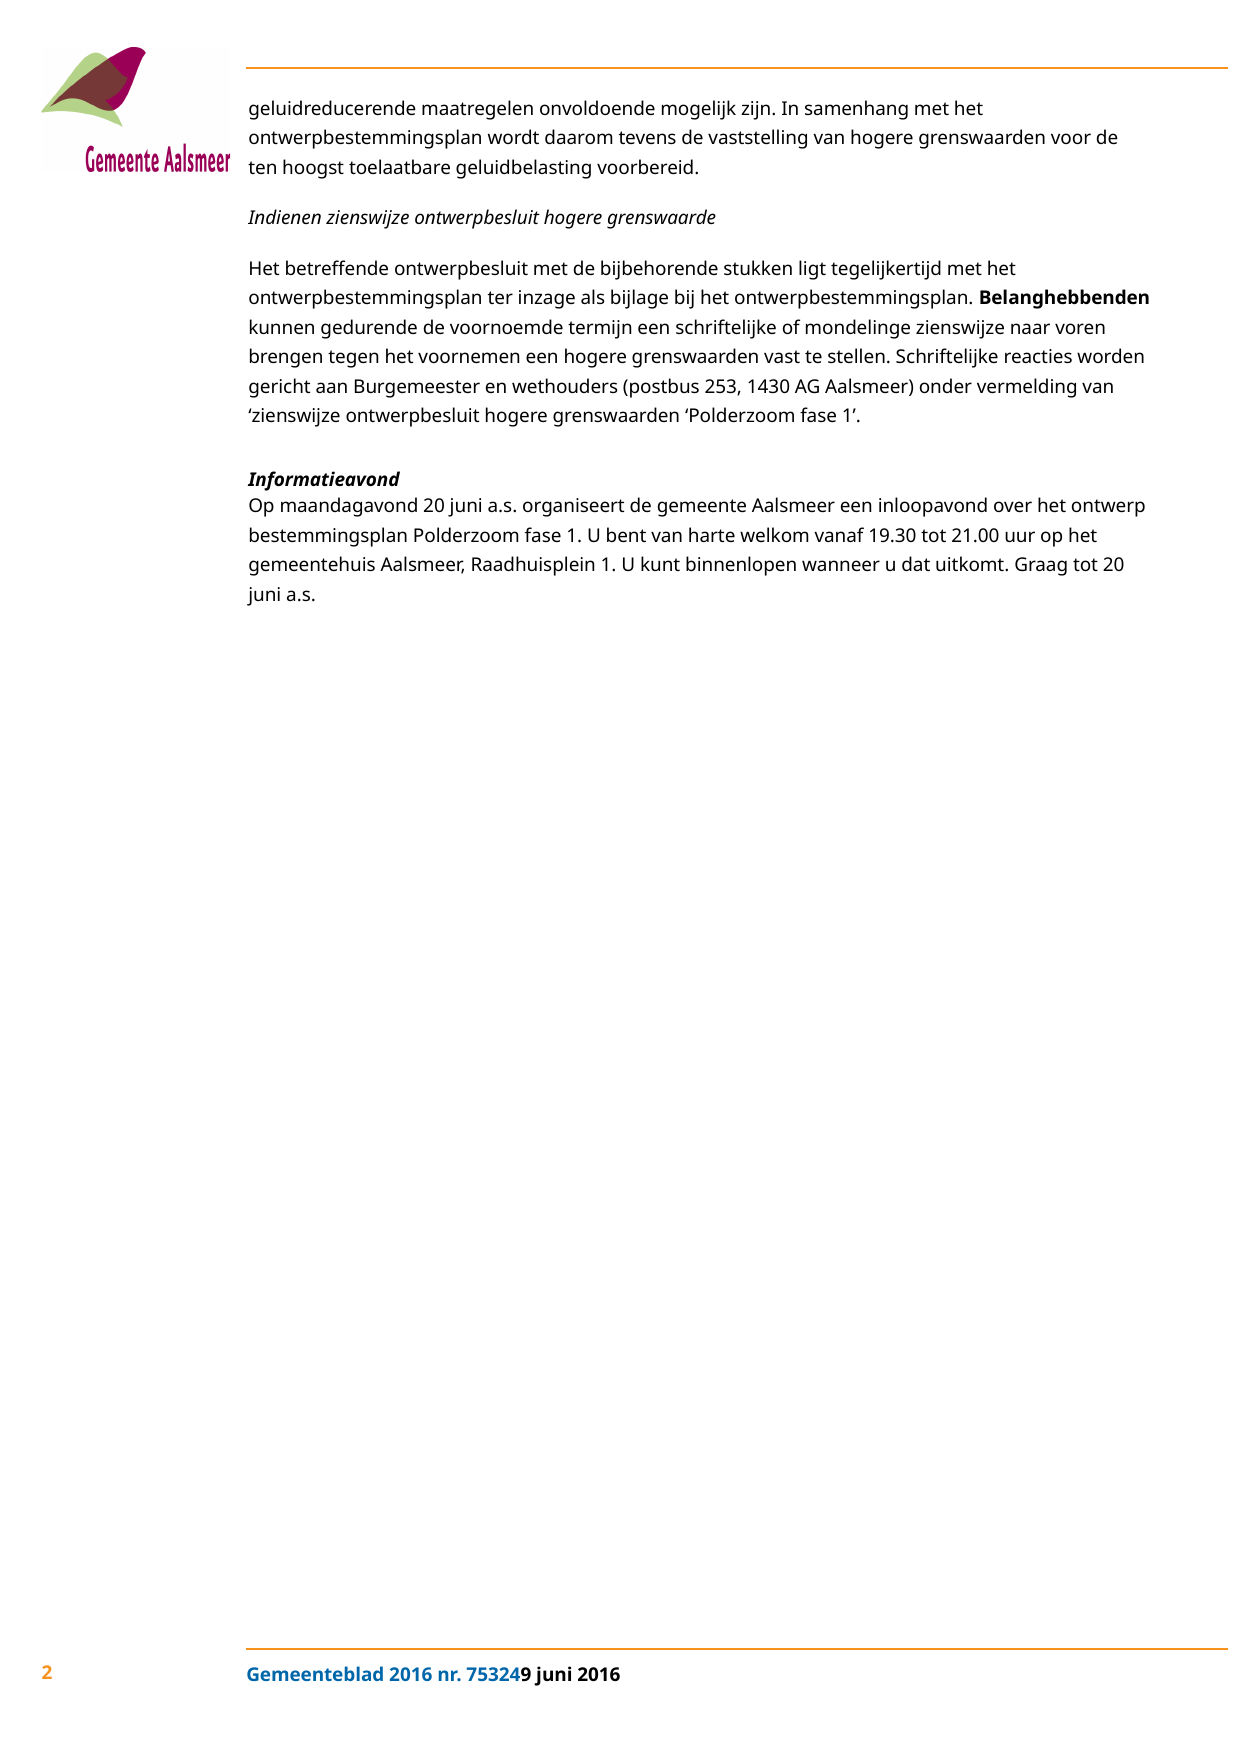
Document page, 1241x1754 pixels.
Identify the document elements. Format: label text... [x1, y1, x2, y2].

text Het betreffende ontwerpbesluit met de bijbehorende stukken ligt tegelijkertijd met het ontwerpbestemmingsplan ter inzage als bijlage bij het ontwerpbestemmingsplan. Belanghebbenden kunnen gedurende de voornoemde termijn een schriftelijke of mondelinge zienswijze naar voren brengen tegen het voornemen een hogere grenswaarden vast te stellen. Schriftelijke reacties worden gericht aan Burgemeester en wethouders (postbus 253, 1430 AG Aalsmeer) onder vermelding van ‘zienswijze ontwerpbesluit hogere grenswaarden ‘Polderzoom fase 1’. [248, 255, 1152, 428]
text Indienen zienswijze ontwerpbesluit hogere grenswaarde [248, 204, 1152, 230]
text Op maandagavond 20 juni a.s. organiseert de gemeente Aalsmeer een inloopavond over het ontwerp bestemmingsplan Polderzoom fase 1. U bent van harte welkom vanaf 19.30 tot 21.00 uur op het gemeentehuis Aalsmeer, Raadhuisplein 1. U kunt binnenlopen wanneer u dat uitkomt. Graag tot 20 juni a.s. [248, 492, 1152, 607]
text geluidreducerende maatregelen onvoldoende mogelijk zijn. In samenhang met het ontwerpbestemmingsplan wordt daarom tevens de vaststelling van hogere grenswaarden voor de ten hoogst toelaatbare geluidbelasting voorbereid. [248, 95, 1152, 180]
text Informatieavond [248, 467, 1152, 492]
picture [41, 47, 231, 172]
